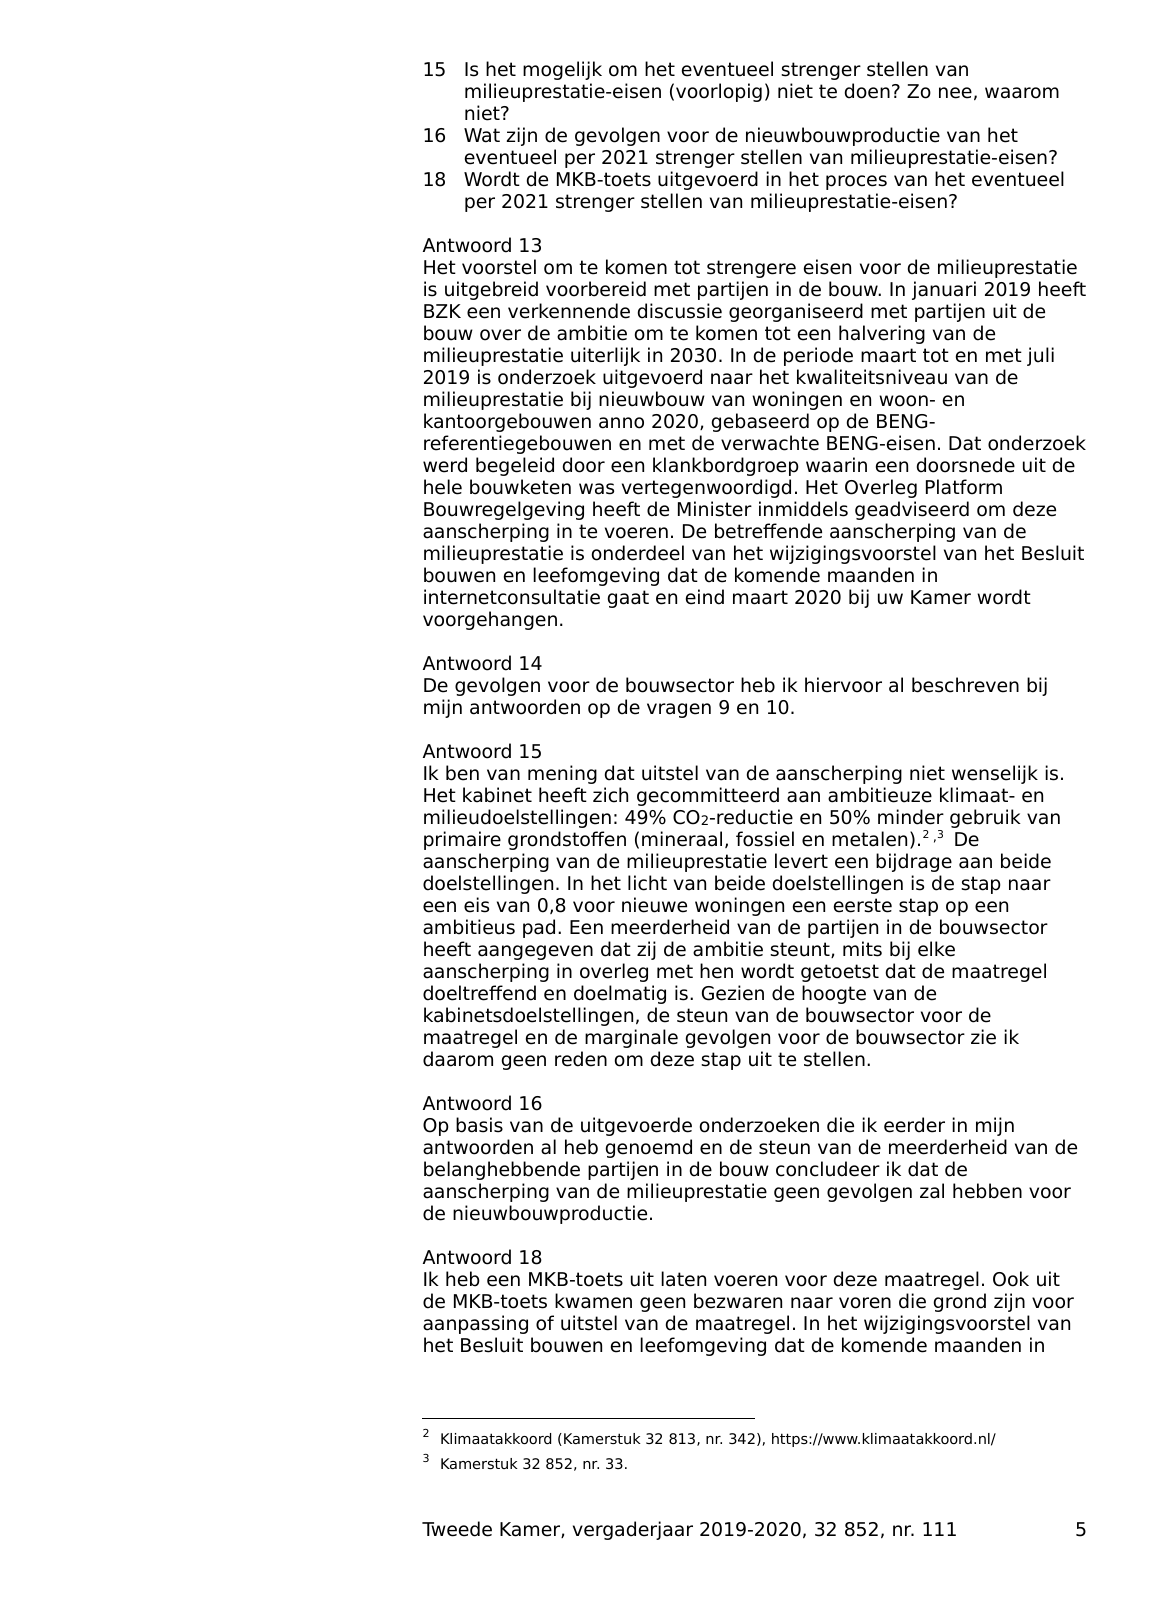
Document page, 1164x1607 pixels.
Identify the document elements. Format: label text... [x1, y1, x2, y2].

text De gevolgen voor de bouwsector heb ik hiervoor al beschreven bij mijn antwoorden op de vragen 9 en 10. [422, 675, 1087, 719]
text Ik ben van mening dat uitstel van de aanscherping niet wenselijk is. Het kabinet heeft zich gecommitteerd aan ambitieuze klimaat- en milieudoelstellingen: 49% CO2-reductie en 50% minder gebruik van primaire grondstoffen (mineraal, fossiel en metalen)., De aanscherping van de milieuprestatie levert een bijdrage aan beide doelstellingen. In het licht van beide doelstellingen is de stap naar een eis van 0,8 voor nieuwe woningen een eerste stap op een ambitieus pad. Een meerderheid van de partijen in de bouwsector heeft aangegeven dat zij de ambitie steunt, mits bij elke aanscherping in overleg met hen wordt getoetst dat de maatregel doeltreffend en doelmatig is. Gezien de hoogte van de kabinetsdoelstellingen, de steun van de bouwsector voor de maatregel en de marginale gevolgen voor de bouwsector zie ik daarom geen reden om deze stap uit te stellen. [422, 763, 1087, 1071]
text Antwoord 14 [422, 653, 1087, 675]
text Kamerstuk 32 852, nr. 33. [422, 1452, 1087, 1474]
text 15 Is het mogelijk om het eventueel strenger stellen van milieuprestatie-eisen (voorlopig) niet te doen? Zo nee, waarom niet? [422, 59, 1087, 125]
text Klimaatakkoord (Kamerstuk 32 813, nr. 342), https://www.klimaatakkoord.nl/ [422, 1427, 1087, 1449]
text Het voorstel om te komen tot strengere eisen voor de milieuprestatie is uitgebreid voorbereid met partijen in de bouw. In januari 2019 heeft BZK een verkennende discussie georganiseerd met partijen uit de bouw over de ambitie om te komen tot een halvering van de milieuprestatie uiterlijk in 2030. In de periode maart tot en met juli 2019 is onderzoek uitgevoerd naar het kwaliteitsniveau van de milieuprestatie bij nieuwbouw van woningen en woon- en kantoorgebouwen anno 2020, gebaseerd op de BENG-referentiegebouwen en met de verwachte BENG-eisen. Dat onderzoek werd begeleid door een klankbordgroep waarin een doorsnede uit de hele bouwketen was vertegenwoordigd. Het Overleg Platform Bouwregelgeving heeft de Minister inmiddels geadviseerd om deze aanscherping in te voeren. De betreffende aanscherping van de milieuprestatie is onderdeel van het wijzigingsvoorstel van het Besluit bouwen en leefomgeving dat de komende maanden in internetconsultatie gaat en eind maart 2020 bij uw Kamer wordt voorgehangen. [422, 257, 1087, 631]
text Antwoord 18 [422, 1247, 1087, 1269]
text Antwoord 16 [422, 1093, 1087, 1115]
text Ik heb een MKB-toets uit laten voeren voor deze maatregel. Ook uit de MKB-toets kwamen geen bezwaren naar voren die grond zijn voor aanpassing of uitstel van de maatregel. In het wijzigingsvoorstel van het Besluit bouwen en leefomgeving dat de komende maanden in [422, 1269, 1087, 1357]
text 16 Wat zijn de gevolgen voor de nieuwbouwproductie van het eventueel per 2021 strenger stellen van milieuprestatie-eisen? [422, 125, 1087, 169]
text Op basis van de uitgevoerde onderzoeken die ik eerder in mijn antwoorden al heb genoemd en de steun van de meerderheid van de belanghebbende partijen in de bouw concludeer ik dat de aanscherping van de milieuprestatie geen gevolgen zal hebben voor de nieuwbouwproductie. [422, 1115, 1087, 1225]
text 18 Wordt de MKB-toets uitgevoerd in het proces van het eventueel per 2021 strenger stellen van milieuprestatie-eisen? [422, 169, 1087, 213]
text Antwoord 13 [422, 235, 1087, 257]
text Antwoord 15 [422, 741, 1087, 763]
